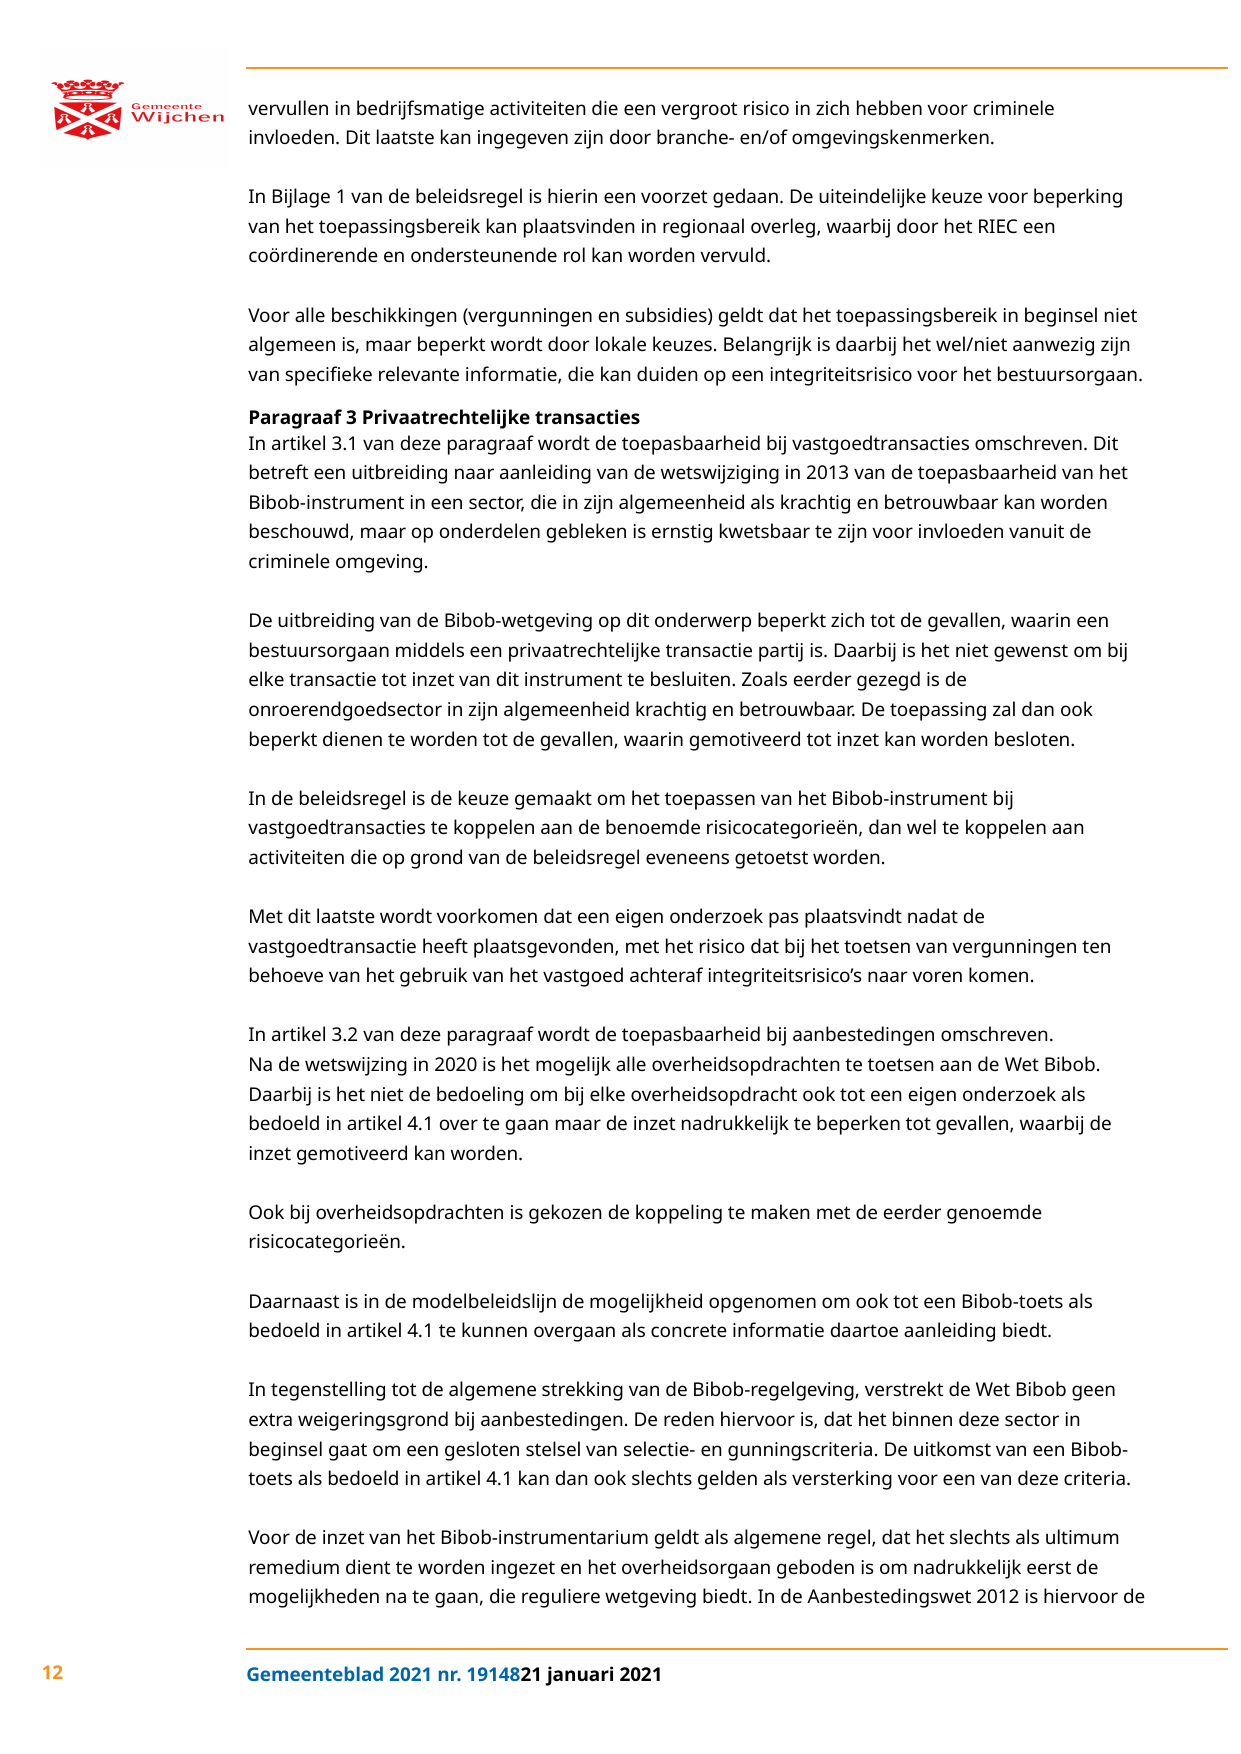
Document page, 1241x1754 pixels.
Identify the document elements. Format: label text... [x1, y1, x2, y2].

text Na de wetswijzing in 2020 is het mogelijk alle overheidsopdrachten te toetsen aan de Wet Bibob. [248, 1051, 1152, 1077]
text In artikel 3.1 van deze paragraaf wordt de toepasbaarheid bij vastgoedtransacties omschreven. Dit betreft een uitbreiding naar aanleiding van de wetswijziging in 2013 van de toepasbaarheid van het Bibob-instrument in een sector, die in zijn algemeenheid als krachtig en betrouwbaar kan worden beschouwd, maar op onderdelen gebleken is ernstig kwetsbaar te zijn voor invloeden vanuit de criminele omgeving. [248, 430, 1152, 574]
text Daarnaast is in de modelbeleidslijn de mogelijkheid opgenomen om ook tot een Bibob-toets als bedoeld in artikel 4.1 te kunnen overgaan als concrete informatie daartoe aanleiding biedt. [248, 1288, 1152, 1343]
picture [41, 47, 231, 172]
text Met dit laatste wordt voorkomen dat een eigen onderzoek pas plaatsvindt nadat de vastgoedtransactie heeft plaatsgevonden, met het risico dat bij het toetsen van vergunningen ten behoeve van het gebruik van het vastgoed achteraf integriteitsrisico’s naar voren komen. [248, 903, 1152, 988]
text In artikel 3.2 van deze paragraaf wordt de toepasbaarheid bij aanbestedingen omschreven. [248, 1022, 1152, 1047]
text In de beleidsregel is de keuze gemaakt om het toepassen van het Bibob-instrument bij vastgoedtransacties te koppelen aan de benoemde risicocategorieën, dan wel te koppelen aan activiteiten die op grond van de beleidsregel eveneens getoetst worden. [248, 785, 1152, 870]
text In Bijlage 1 van de beleidsregel is hierin een voorzet gedaan. De uiteindelijke keuze voor beperking van het toepassingsbereik kan plaatsvinden in regionaal overleg, waarbij door het RIEC een coördinerende en ondersteunende rol kan worden vervuld. [248, 183, 1152, 268]
text Voor de inzet van het Bibob-instrumentarium geldt als algemene regel, dat het slechts als ultimum remedium dient te worden ingezet en het overheidsorgaan geboden is om nadrukkelijk eerst de mogelijkheden na te gaan, die reguliere wetgeving biedt. In de Aanbestedingswet 2012 is hiervoor de [248, 1524, 1152, 1609]
text Voor alle beschikkingen (vergunningen en subsidies) geldt dat het toepassingsbereik in beginsel niet algemeen is, maar beperkt wordt door lokale keuzes. Belangrijk is daarbij het wel/niet aanwezig zijn van specifieke relevante informatie, die kan duiden op een integriteitsrisico voor het bestuursorgaan. [248, 302, 1152, 387]
text Ook bij overheidsopdrachten is gekozen de koppeling te maken met de eerder genoemde risicocategorieën. [248, 1199, 1152, 1254]
text vervullen in bedrijfsmatige activiteiten die een vergroot risico in zich hebben voor criminele invloeden. Dit laatste kan ingegeven zijn door branche- en/of omgevingskenmerken. [248, 95, 1152, 150]
text Daarbij is het niet de bedoeling om bij elke overheidsopdracht ook tot een eigen onderzoek als bedoeld in artikel 4.1 over te gaan maar de inzet nadrukkelijk te beperken tot gevallen, waarbij de inzet gemotiveerd kan worden. [248, 1081, 1152, 1166]
text Paragraaf 3 Privaatrechtelijke transacties [248, 404, 1152, 430]
text In tegenstelling tot de algemene strekking van de Bibob-regelgeving, verstrekt de Wet Bibob geen extra weigeringsgrond bij aanbestedingen. De reden hiervoor is, dat het binnen deze sector in beginsel gaat om een gesloten stelsel van selectie- en gunningscriteria. De uitkomst van een Bibob-toets als bedoeld in artikel 4.1 kan dan ook slechts gelden als versterking voor een van deze criteria. [248, 1377, 1152, 1491]
text De uitbreiding van de Bibob-wetgeving op dit onderwerp beperkt zich tot de gevallen, waarin een bestuursorgaan middels een privaatrechtelijke transactie partij is. Daarbij is het niet gewenst om bij elke transactie tot inzet van dit instrument te besluiten. Zoals eerder gezegd is de onroerendgoedsector in zijn algemeenheid krachtig en betrouwbaar. De toepassing zal dan ook beperkt dienen te worden tot de gevallen, waarin gemotiveerd tot inzet kan worden besloten. [248, 607, 1152, 751]
